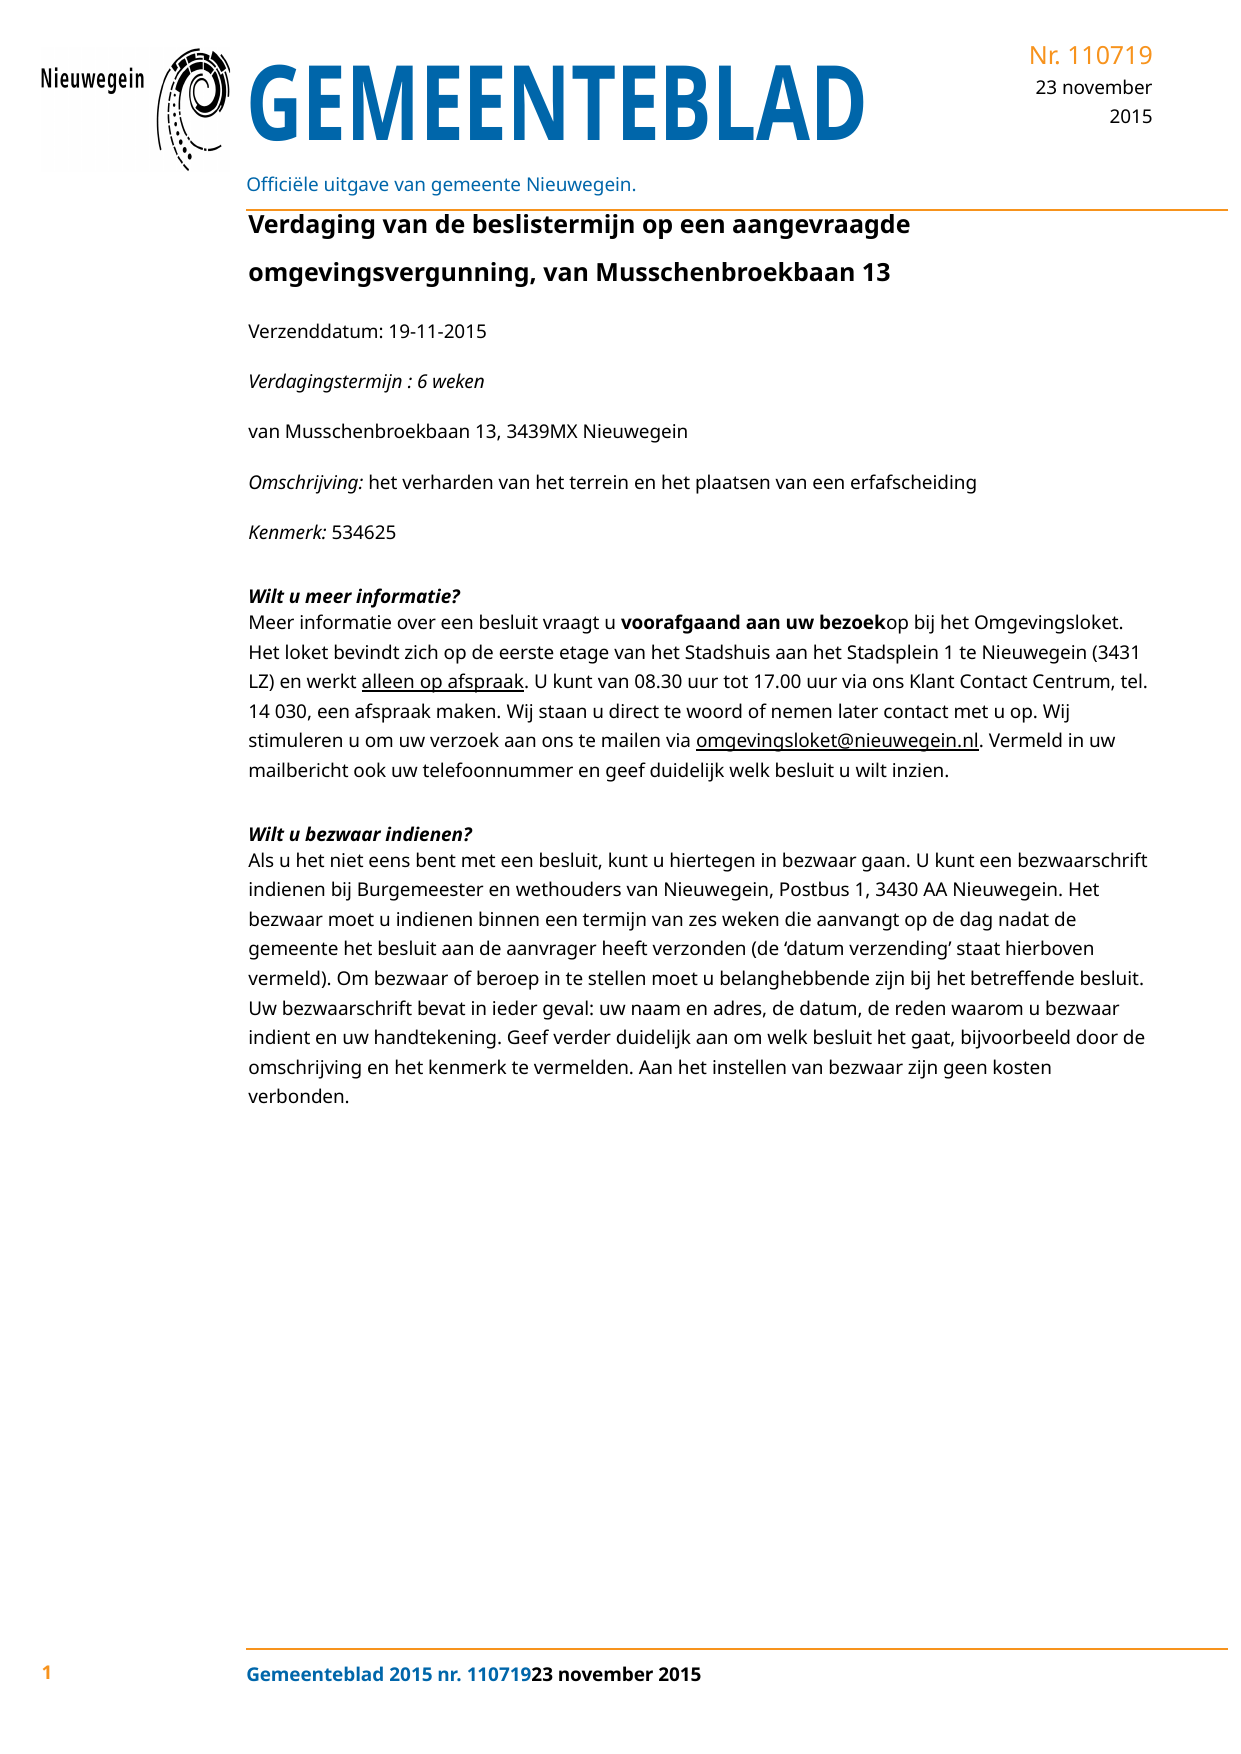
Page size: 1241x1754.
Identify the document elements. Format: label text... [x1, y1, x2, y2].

text van Musschenbroekbaan 13, 3439MX Nieuwegein [248, 419, 1152, 444]
text Wilt u bezwaar indienen? [248, 821, 1152, 847]
text Wilt u meer informatie? [248, 583, 1152, 609]
text Verdagingstermijn : 6 weken [248, 368, 1152, 394]
text Meer informatie over een besluit vraagt u voorafgaand aan uw bezoekop bij het Omgevingsloket. Het loket bevindt zich op de eerste etage van het Stadshuis aan het Stadsplein 1 te Nieuwegein (3431 LZ) en werkt alleen op afspraak. U kunt van 08.30 uur tot 17.00 uur via ons Klant Contact Centrum, tel. 14 030, een afspraak maken. Wij staan u direct te woord of nemen later contact met u op. Wij stimuleren u om uw verzoek aan ons te mailen via omgevingsloket@nieuwegein.nl. Vermeld in uw mailbericht ook uw telefoonnummer en geef duidelijk welk besluit u wilt inzien. [248, 609, 1152, 783]
text Als u het niet eens bent met een besluit, kunt u hiertegen in bezwaar gaan. U kunt een bezwaarschrift indienen bij Burgemeester en wethouders van Nieuwegein, Postbus 1, 3430 AA Nieuwegein. Het bezwaar moet u indienen binnen een termijn van zes weken die aanvangt op de dag nadat de gemeente het besluit aan de aanvrager heeft verzonden (de ‘datum verzending’ staat hierboven vermeld). Om bezwaar of beroep in te stellen moet u belanghebbende zijn bij het betreffende besluit. Uw bezwaarschrift bevat in ieder geval: uw naam en adres, de datum, de reden waarom u bezwaar indient en uw handtekening. Geef verder duidelijk aan om welk besluit het gaat, bijvoorbeeld door de omschrijving en het kenmerk te vermelden. Aan het instellen van bezwaar zijn geen kosten verbonden. [248, 847, 1152, 1109]
text Verdaging van de beslistermijn op een aangevraagde omgevingsvergunning, van Musschenbroekbaan 13 [248, 211, 1152, 288]
text Omschrijving: het verharden van het terrein en het plaatsen van een erfafscheiding [248, 469, 1152, 495]
picture [41, 47, 231, 172]
text Kenmerk: 534625 [248, 519, 1152, 545]
text Verzenddatum: 19-11-2015 [248, 318, 1152, 344]
